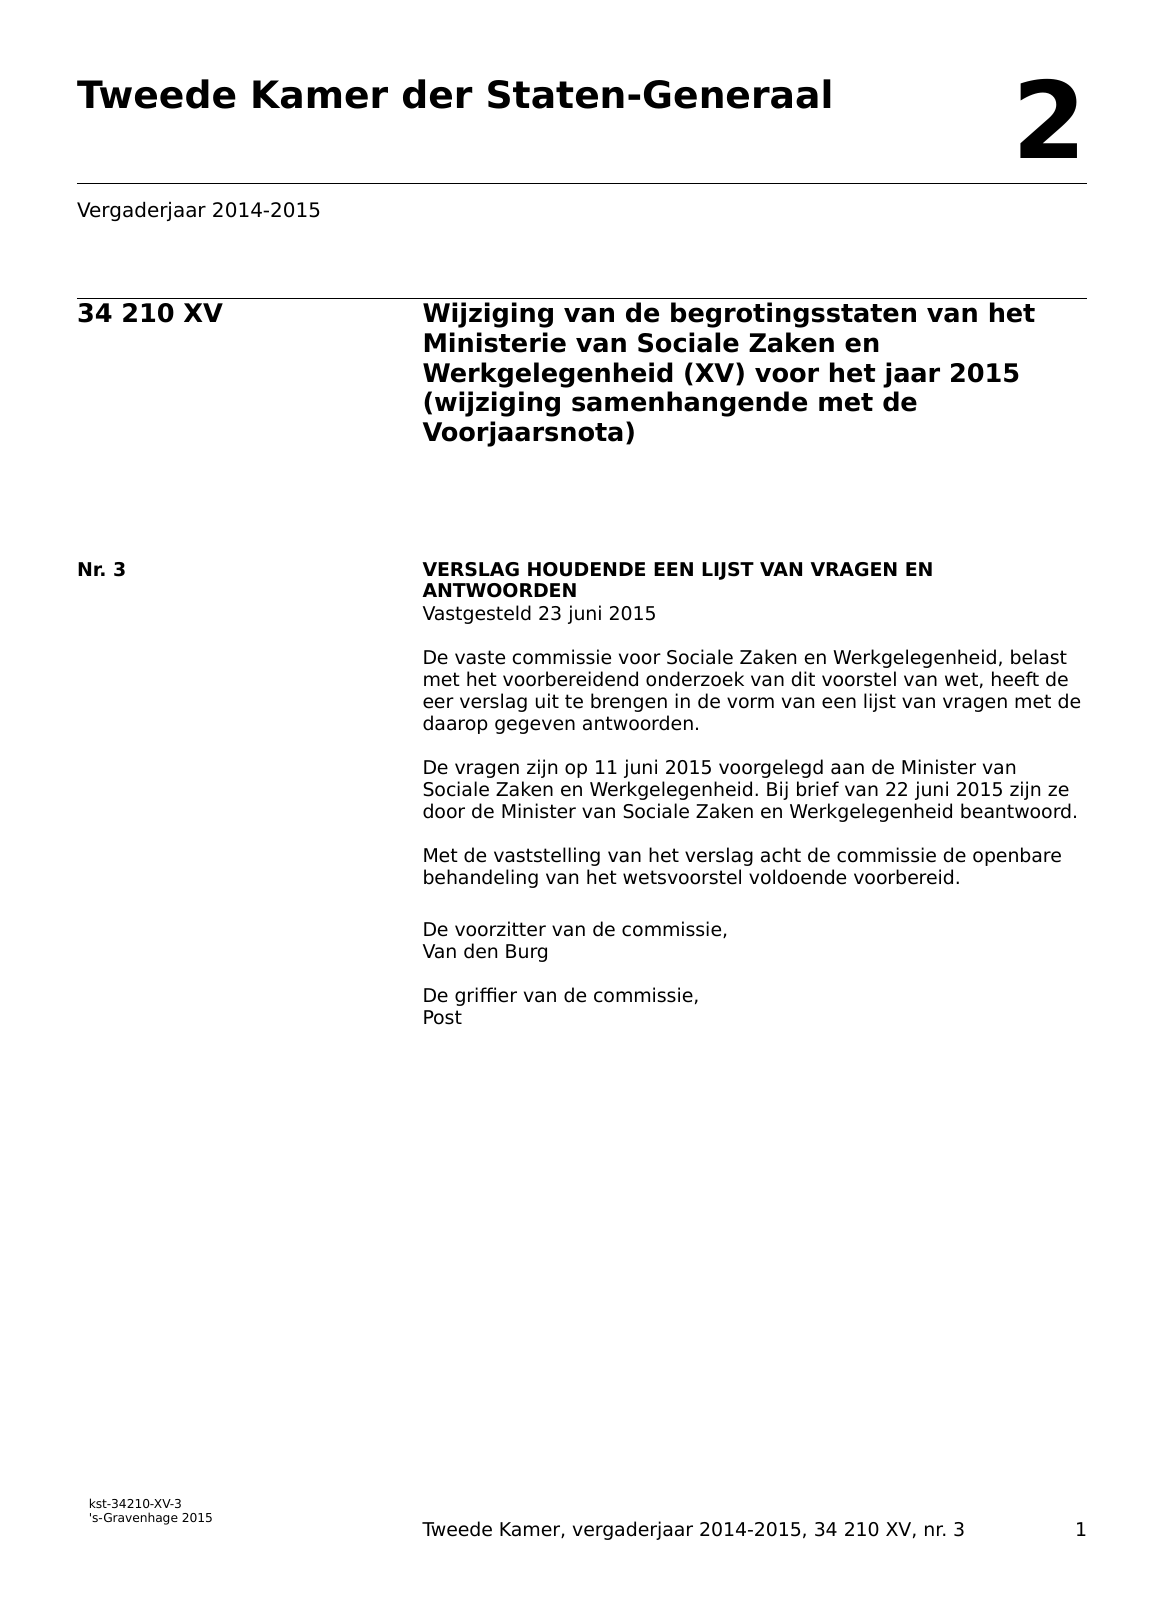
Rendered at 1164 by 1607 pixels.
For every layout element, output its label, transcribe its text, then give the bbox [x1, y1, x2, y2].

text De voorzitter van de commissie, Van den Burg [422, 919, 1087, 963]
table_header 2 [886, 59, 1087, 183]
text 's-Gravenhage 2015 [88, 1511, 323, 1525]
text Met de vaststelling van het verslag acht de commissie de openbare behandeling van het wetsvoorstel voldoende voorbereid. [422, 845, 1087, 889]
text Vastgesteld 23 juni 2015 [422, 602, 1087, 624]
table_header Tweede Kamer der Staten-Generaal [77, 59, 886, 183]
subtitle 34 210 XV Wijziging van de begrotingsstaten van het Ministerie van Sociale Zaken en Werkgelegenheid (XV) voor het jaar 2015 (wijziging samenhangende met de Voorjaarsnota) [77, 299, 1087, 447]
text De griffier van de commissie, Post [422, 985, 1087, 1029]
subtitle Nr. 3 VERSLAG HOUDENDE EEN LIJST VAN VRAGEN EN ANTWOORDEN [77, 558, 1087, 602]
text De vragen zijn op 11 juni 2015 voorgelegd aan de Minister van Sociale Zaken en Werkgelegenheid. Bij brief van 22 juni 2015 zijn ze door de Minister van Sociale Zaken en Werkgelegenheid beantwoord. [422, 757, 1087, 823]
text kst-34210-XV-3 [88, 1497, 323, 1511]
table_cell Vergaderjaar 2014-2015 [77, 184, 1087, 298]
text De vaste commissie voor Sociale Zaken en Werkgelegenheid, belast met het voorbereidend onderzoek van dit voorstel van wet, heeft de eer verslag uit te brengen in de vorm van een lijst van vragen met de daarop gegeven antwoorden. [422, 647, 1087, 734]
